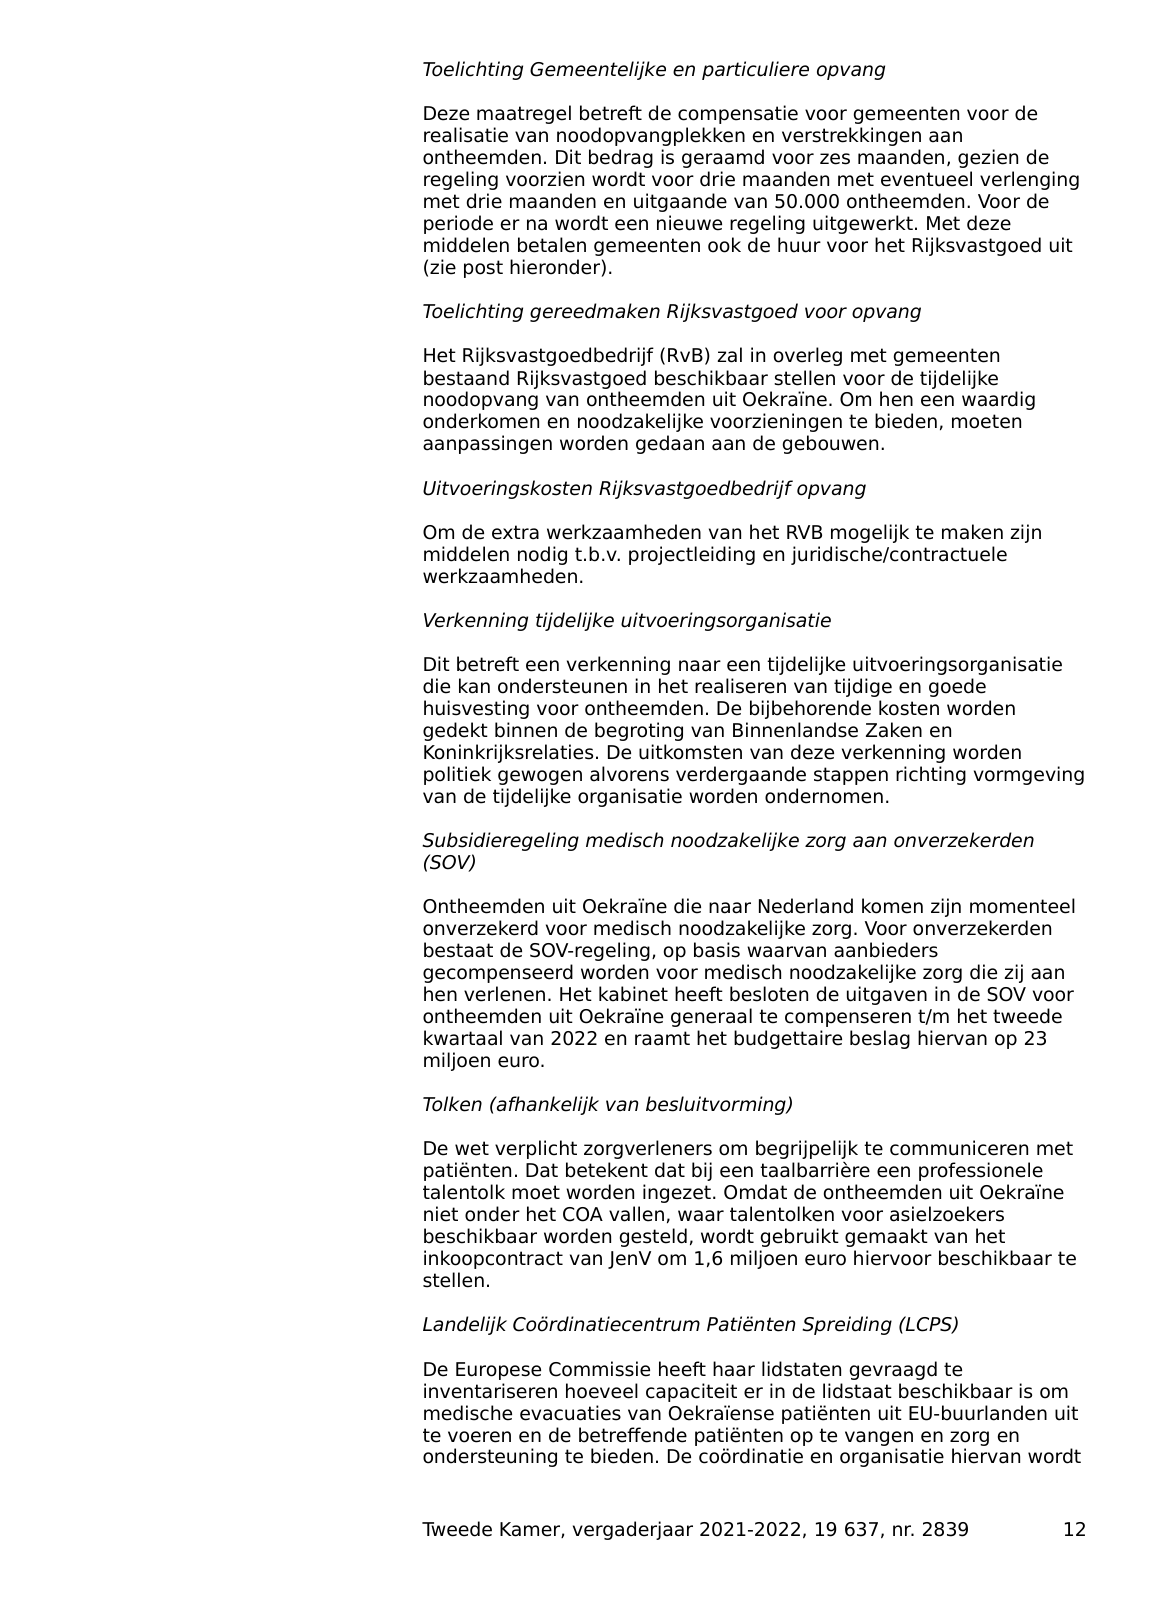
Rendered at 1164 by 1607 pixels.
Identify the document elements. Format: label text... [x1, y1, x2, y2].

subtitle Landelijk Coördinatiecentrum Patiënten Spreiding (LCPS) [422, 1314, 1087, 1336]
text Om de extra werkzaamheden van het RVB mogelijk te maken zijn middelen nodig t.b.v. projectleiding en juridische/contractuele werkzaamheden. [422, 522, 1087, 588]
text De Europese Commissie heeft haar lidstaten gevraagd te inventariseren hoeveel capaciteit er in de lidstaat beschikbaar is om medische evacuaties van Oekraïense patiënten uit EU-buurlanden uit te voeren en de betreffende patiënten op te vangen en zorg en ondersteuning te bieden. De coördinatie en organisatie hiervan wordt [422, 1358, 1087, 1468]
text Deze maatregel betreft de compensatie voor gemeenten voor de realisatie van noodopvangplekken en verstrekkingen aan ontheemden. Dit bedrag is geraamd voor zes maanden, gezien de regeling voorzien wordt voor drie maanden met eventueel verlenging met drie maanden en uitgaande van 50.000 ontheemden. Voor de periode er na wordt een nieuwe regeling uitgewerkt. Met deze middelen betalen gemeenten ook de huur voor het Rijksvastgoed uit (zie post hieronder). [422, 103, 1087, 279]
subtitle Toelichting gereedmaken Rijksvastgoed voor opvang [422, 301, 1087, 323]
subtitle Verkenning tijdelijke uitvoeringsorganisatie [422, 610, 1087, 632]
text Het Rijksvastgoedbedrijf (RvB) zal in overleg met gemeenten bestaand Rijksvastgoed beschikbaar stellen voor de tijdelijke noodopvang van ontheemden uit Oekraïne. Om hen een waardig onderkomen en noodzakelijke voorzieningen te bieden, moeten aanpassingen worden gedaan aan de gebouwen. [422, 345, 1087, 455]
subtitle Toelichting Gemeentelijke en particuliere opvang [422, 59, 1087, 81]
text De wet verplicht zorgverleners om begrijpelijk te communiceren met patiënten. Dat betekent dat bij een taalbarrière een professionele talentolk moet worden ingezet. Omdat de ontheemden uit Oekraïne niet onder het COA vallen, waar talentolken voor asielzoekers beschikbaar worden gesteld, wordt gebruikt gemaakt van het inkoopcontract van JenV om 1,6 miljoen euro hiervoor beschikbaar te stellen. [422, 1138, 1087, 1292]
subtitle Uitvoeringskosten Rijksvastgoedbedrijf opvang [422, 477, 1087, 499]
subtitle Subsidieregeling medisch noodzakelijke zorg aan onverzekerden (SOV) [422, 830, 1087, 874]
subtitle Tolken (afhankelijk van besluitvorming) [422, 1094, 1087, 1116]
text Dit betreft een verkenning naar een tijdelijke uitvoeringsorganisatie die kan ondersteunen in het realiseren van tijdige en goede huisvesting voor ontheemden. De bijbehorende kosten worden gedekt binnen de begroting van Binnenlandse Zaken en Koninkrijksrelaties. De uitkomsten van deze verkenning worden politiek gewogen alvorens verdergaande stappen richting vormgeving van de tijdelijke organisatie worden ondernomen. [422, 654, 1087, 808]
text Ontheemden uit Oekraïne die naar Nederland komen zijn momenteel onverzekerd voor medisch noodzakelijke zorg. Voor onverzekerden bestaat de SOV-regeling, op basis waarvan aanbieders gecompenseerd worden voor medisch noodzakelijke zorg die zij aan hen verlenen. Het kabinet heeft besloten de uitgaven in de SOV voor ontheemden uit Oekraïne generaal te compenseren t/m het tweede kwartaal van 2022 en raamt het budgettaire beslag hiervan op 23 miljoen euro. [422, 896, 1087, 1072]
